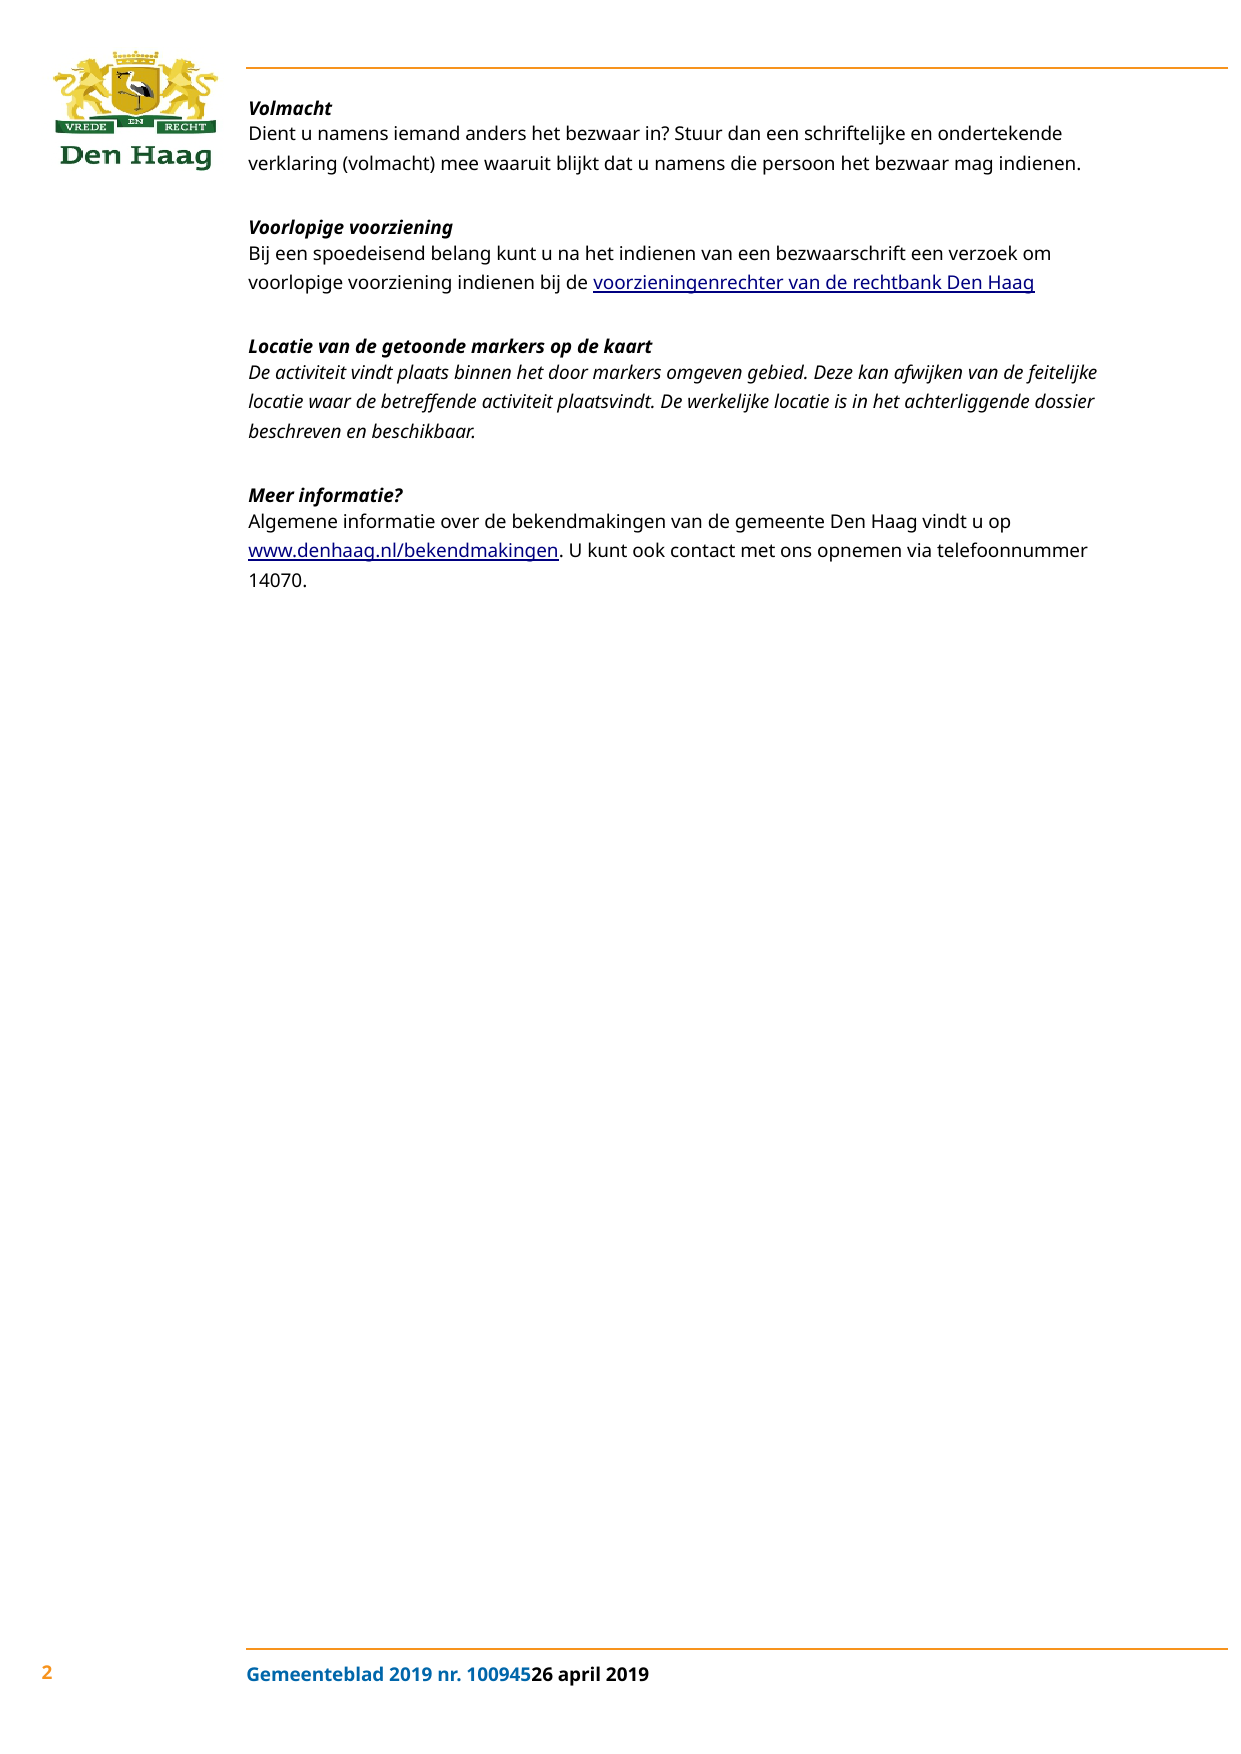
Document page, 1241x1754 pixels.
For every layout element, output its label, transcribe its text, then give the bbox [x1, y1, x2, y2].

picture [41, 47, 231, 172]
text De activiteit vindt plaats binnen het door markers omgeven gebied. Deze kan afwijken van de feitelijke locatie waar de betreffende activiteit plaatsvindt. De werkelijke locatie is in het achterliggende dossier beschreven en beschikbaar. [248, 359, 1152, 444]
text Volmacht [248, 95, 1152, 121]
text Bij een spoedeisend belang kunt u na het indienen van een bezwaarschrift een verzoek om voorlopige voorziening indienen bij de voorzieningenrechter van de rechtbank Den Haag [248, 240, 1152, 295]
text Meer informatie? [248, 482, 1152, 508]
text Voorlopige voorziening [248, 214, 1152, 240]
text Locatie van de getoonde markers op de kaart [248, 333, 1152, 359]
text Dient u namens iemand anders het bezwaar in? Stuur dan een schriftelijke en ondertekende verklaring (volmacht) mee waaruit blijkt dat u namens die persoon het bezwaar mag indienen. [248, 121, 1152, 176]
text Algemene informatie over de bekendmakingen van de gemeente Den Haag vindt u op www.denhaag.nl/bekendmakingen. U kunt ook contact met ons opnemen via telefoonnummer 14070. [248, 508, 1152, 593]
